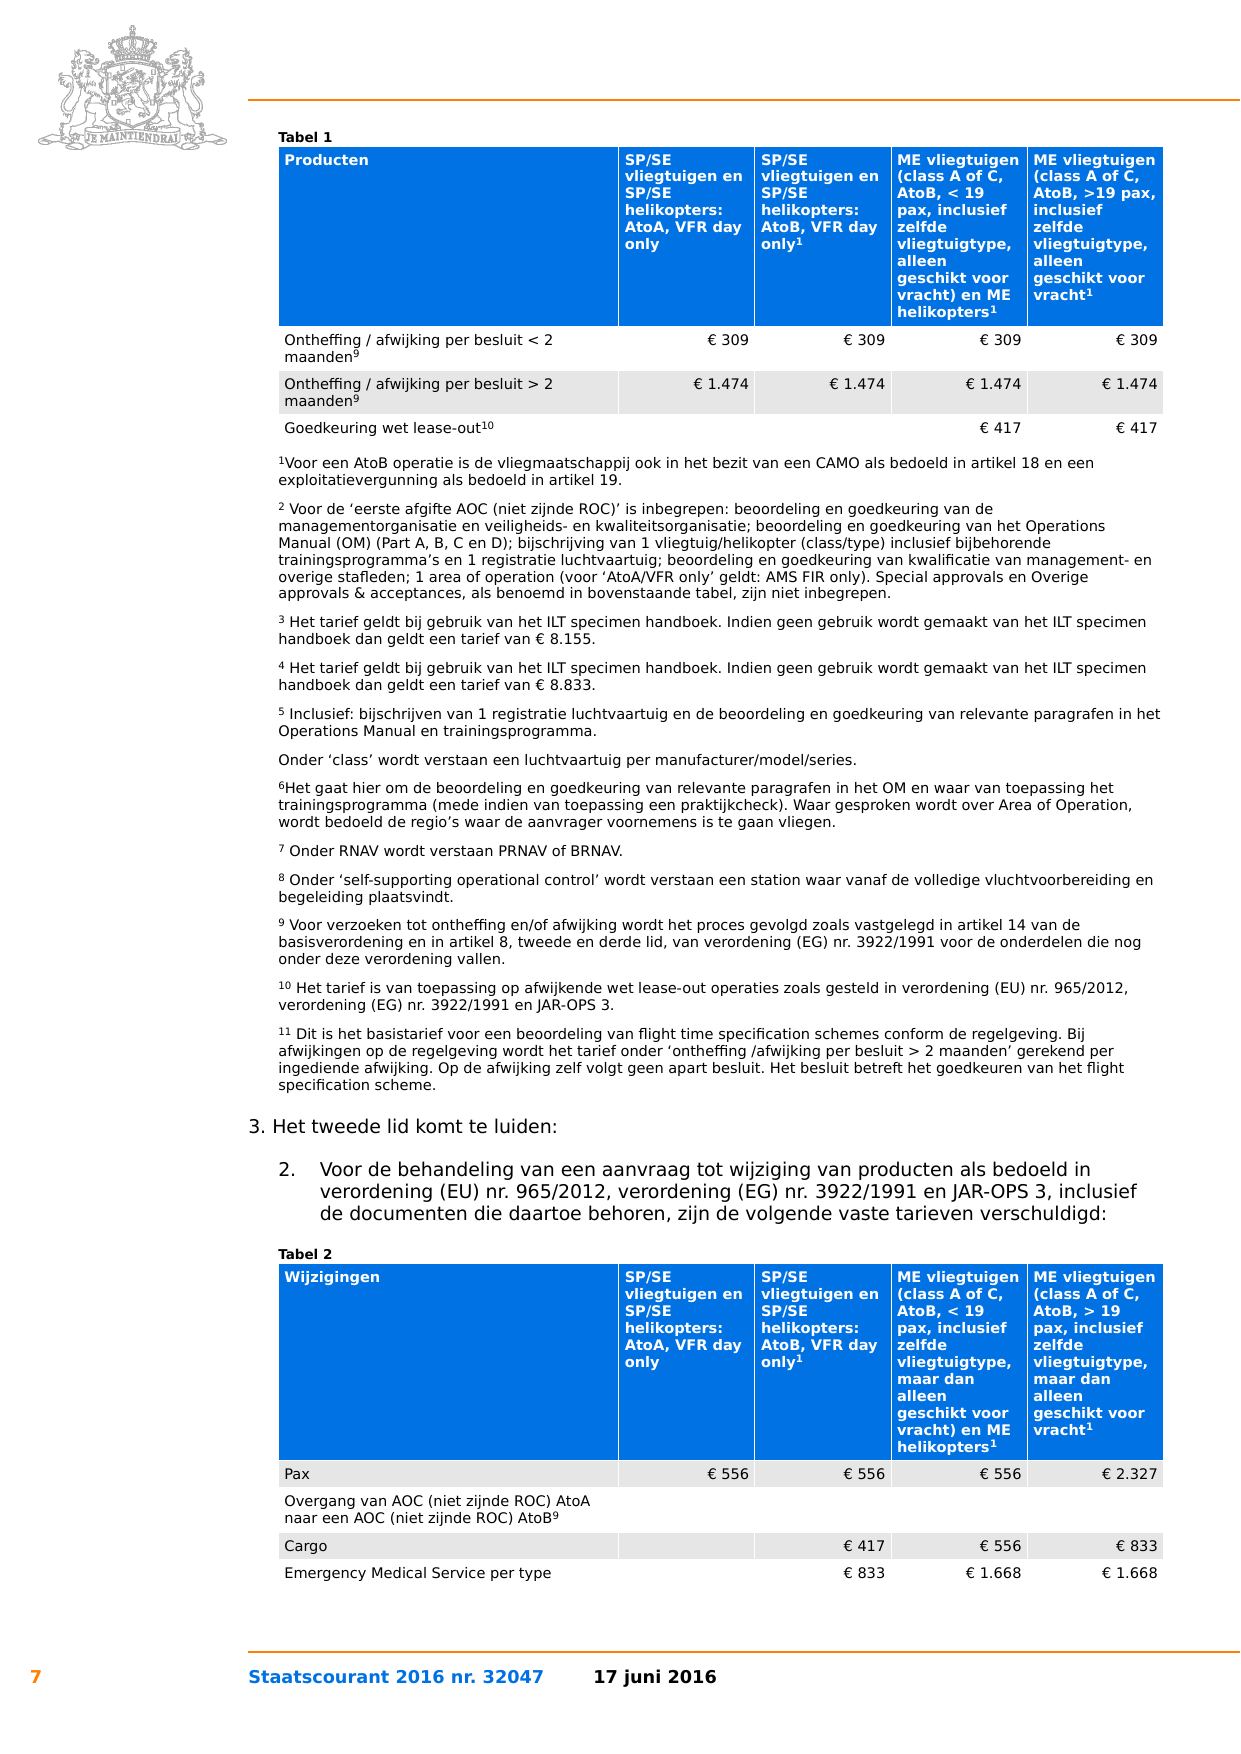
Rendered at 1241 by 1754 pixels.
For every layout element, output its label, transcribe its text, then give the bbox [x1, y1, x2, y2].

table_cell Goedkeuring wet lease-out10 [279, 416, 618, 442]
table_cell [755, 416, 891, 442]
table_cell € 1.474 [755, 371, 891, 414]
table_cell € 2.327 [1028, 1461, 1163, 1487]
table_cell € 309 [892, 327, 1027, 370]
table_cell € 417 [755, 1533, 891, 1559]
table_cell € 1.474 [1028, 371, 1163, 414]
table_cell Pax [279, 1461, 618, 1487]
picture [38, 25, 227, 150]
table_cell Cargo [279, 1533, 618, 1559]
table_cell € 309 [1028, 327, 1163, 370]
text 3. Het tweede lid komt te luiden: [248, 1116, 1163, 1137]
table_cell [619, 1489, 754, 1532]
table_cell € 309 [755, 327, 891, 370]
table_cell € 833 [1028, 1533, 1163, 1559]
table_cell SP/SE vliegtuigen en SP/SE helikopters: AtoB, VFR day only1 [755, 1264, 891, 1460]
table_cell Producten [279, 147, 618, 326]
table_cell € 417 [892, 416, 1027, 442]
table_cell 1Voor een AtoB operatie is de vliegmaatschappij ook in het bezit van een CAMO als bedoeld in artikel 18 en een exploitatievergunning als bedoeld in artikel 19. 2 Voor de ‘eerste afgifte AOC (niet zijnde ROC)’ is inbegrepen: beoordeling en goedkeuring van de managementorganisatie en veiligheids- en kwaliteitsorganisatie; beoordeling en goedkeuring van het Operations Manual (OM) (Part A, B, C en D); bijschrijving van 1 vliegtuig/helikopter (class/type) inclusief bijbehorende trainingsprogramma’s en 1 registratie luchtvaartuig; beoordeling en goedkeuring van kwalificatie van management- en overige stafleden; 1 area of operation (voor ‘AtoA/VFR only’ geldt: AMS FIR only). Special approvals en Overige approvals & acceptances, als benoemd in bovenstaande tabel, zijn niet inbegrepen. 3 Het tarief geldt bij gebruik van het ILT specimen handboek. Indien geen gebruik wordt gemaakt van het ILT specimen handboek dan geldt een tarief van € 8.155. 4 Het tarief geldt bij gebruik van het ILT specimen handboek. Indien geen gebruik wordt gemaakt van het ILT specimen handboek dan geldt een tarief van € 8.833. 5 Inclusief: bijschrijven van 1 registratie luchtvaartuig en de beoordeling en goedkeuring van relevante paragrafen in het Operations Manual en trainingsprogramma. Onder ‘class’ wordt verstaan een luchtvaartuig per manufacturer/model/series. 6Het gaat hier om de beoordeling en goedkeuring van relevante paragrafen in het OM en waar van toepassing het trainingsprogramma (mede indien van toepassing een praktijkcheck). Waar gesproken wordt over Area of Operation, wordt bedoeld de regio’s waar de aanvrager voornemens is te gaan vliegen. 7 Onder RNAV wordt verstaan PRNAV of BRNAV. 8 Onder ‘self-supporting operational control’ wordt verstaan een station waar vanaf de volledige vluchtvoorbereiding en begeleiding plaatsvindt. 9 Voor verzoeken tot ontheffing en/of afwijking wordt het proces gevolgd zoals vastgelegd in artikel 14 van de basisverordening en in artikel 8, tweede en derde lid, van verordening (EG) nr. 3922/1991 voor de onderdelen die nog onder deze verordening vallen. 10 Het tarief is van toepassing op afwijkende wet lease-out operaties zoals gesteld in verordening (EU) nr. 965/2012, verordening (EG) nr. 3922/1991 en JAR-OPS 3. 11 Dit is het basistarief voor een beoordeling van flight time specification schemes conform de regelgeving. Bij afwijkingen op de regelgeving wordt het tarief onder ‘ontheffing /afwijking per besluit > 2 maanden’ gerekend per ingediende afwijking. Op de afwijking zelf volgt geen apart besluit. Het besluit betreft het goedkeuren van het flight specification scheme. [278, 443, 1163, 1094]
table_cell € 309 [619, 327, 754, 370]
table_cell € 556 [619, 1461, 754, 1487]
table_cell ME vliegtuigen (class A of C, AtoB, > 19 pax, inclusief zelfde vliegtuigtype, maar dan alleen geschikt voor vracht1 [1028, 1264, 1163, 1460]
table_cell [1028, 1489, 1163, 1532]
table_cell € 556 [892, 1533, 1027, 1559]
table_cell Wijzigingen [279, 1264, 618, 1460]
table_cell € 833 [755, 1560, 891, 1587]
table_cell Ontheffing / afwijking per besluit > 2 maanden9 [279, 371, 618, 414]
table_cell Emergency Medical Service per type [279, 1560, 618, 1587]
table_cell ME vliegtuigen (class A of C, AtoB, < 19 pax, inclusief zelfde vliegtuigtype, maar dan alleen geschikt voor vracht) en ME helikopters1 [892, 1264, 1027, 1460]
table_cell [619, 1533, 754, 1559]
text 2. Voor de behandeling van een aanvraag tot wijziging van producten als bedoeld in verordening (EU) nr. 965/2012, verordening (EG) nr. 3922/1991 en JAR-OPS 3, inclusief de documenten die daartoe behoren, zijn de volgende vaste tarieven verschuldigd: [278, 1159, 1163, 1225]
table_cell SP/SE vliegtuigen en SP/SE helikopters: AtoA, VFR day only [619, 1264, 754, 1460]
table_cell Overgang van AOC (niet zijnde ROC) AtoA naar een AOC (niet zijnde ROC) AtoB9 [279, 1489, 618, 1532]
table_cell SP/SE vliegtuigen en SP/SE helikopters: AtoB, VFR day only1 [755, 147, 891, 326]
table_cell € 556 [892, 1461, 1027, 1487]
table_cell € 417 [1028, 416, 1163, 442]
table_cell [619, 1560, 754, 1587]
table_cell € 1.474 [892, 371, 1027, 414]
table_cell Ontheffing / afwijking per besluit < 2 maanden9 [279, 327, 618, 370]
table_cell € 1.668 [892, 1560, 1027, 1587]
table_cell [755, 1489, 891, 1532]
table_cell € 556 [755, 1461, 891, 1487]
table_cell SP/SE vliegtuigen en SP/SE helikopters: AtoA, VFR day only [619, 147, 754, 326]
table_cell € 1.668 [1028, 1560, 1163, 1587]
table_cell € 1.474 [619, 371, 754, 414]
table_cell ME vliegtuigen (class A of C, AtoB, >19 pax, inclusief zelfde vliegtuigtype, alleen geschikt voor vracht1 [1028, 147, 1163, 326]
table_header Tabel 2 [278, 1247, 1163, 1263]
table_header Tabel 1 [278, 130, 1163, 146]
table_cell ME vliegtuigen (class A of C, AtoB, < 19 pax, inclusief zelfde vliegtuigtype, alleen geschikt voor vracht) en ME helikopters1 [892, 147, 1027, 326]
table_cell [619, 416, 754, 442]
table_cell [892, 1489, 1027, 1532]
